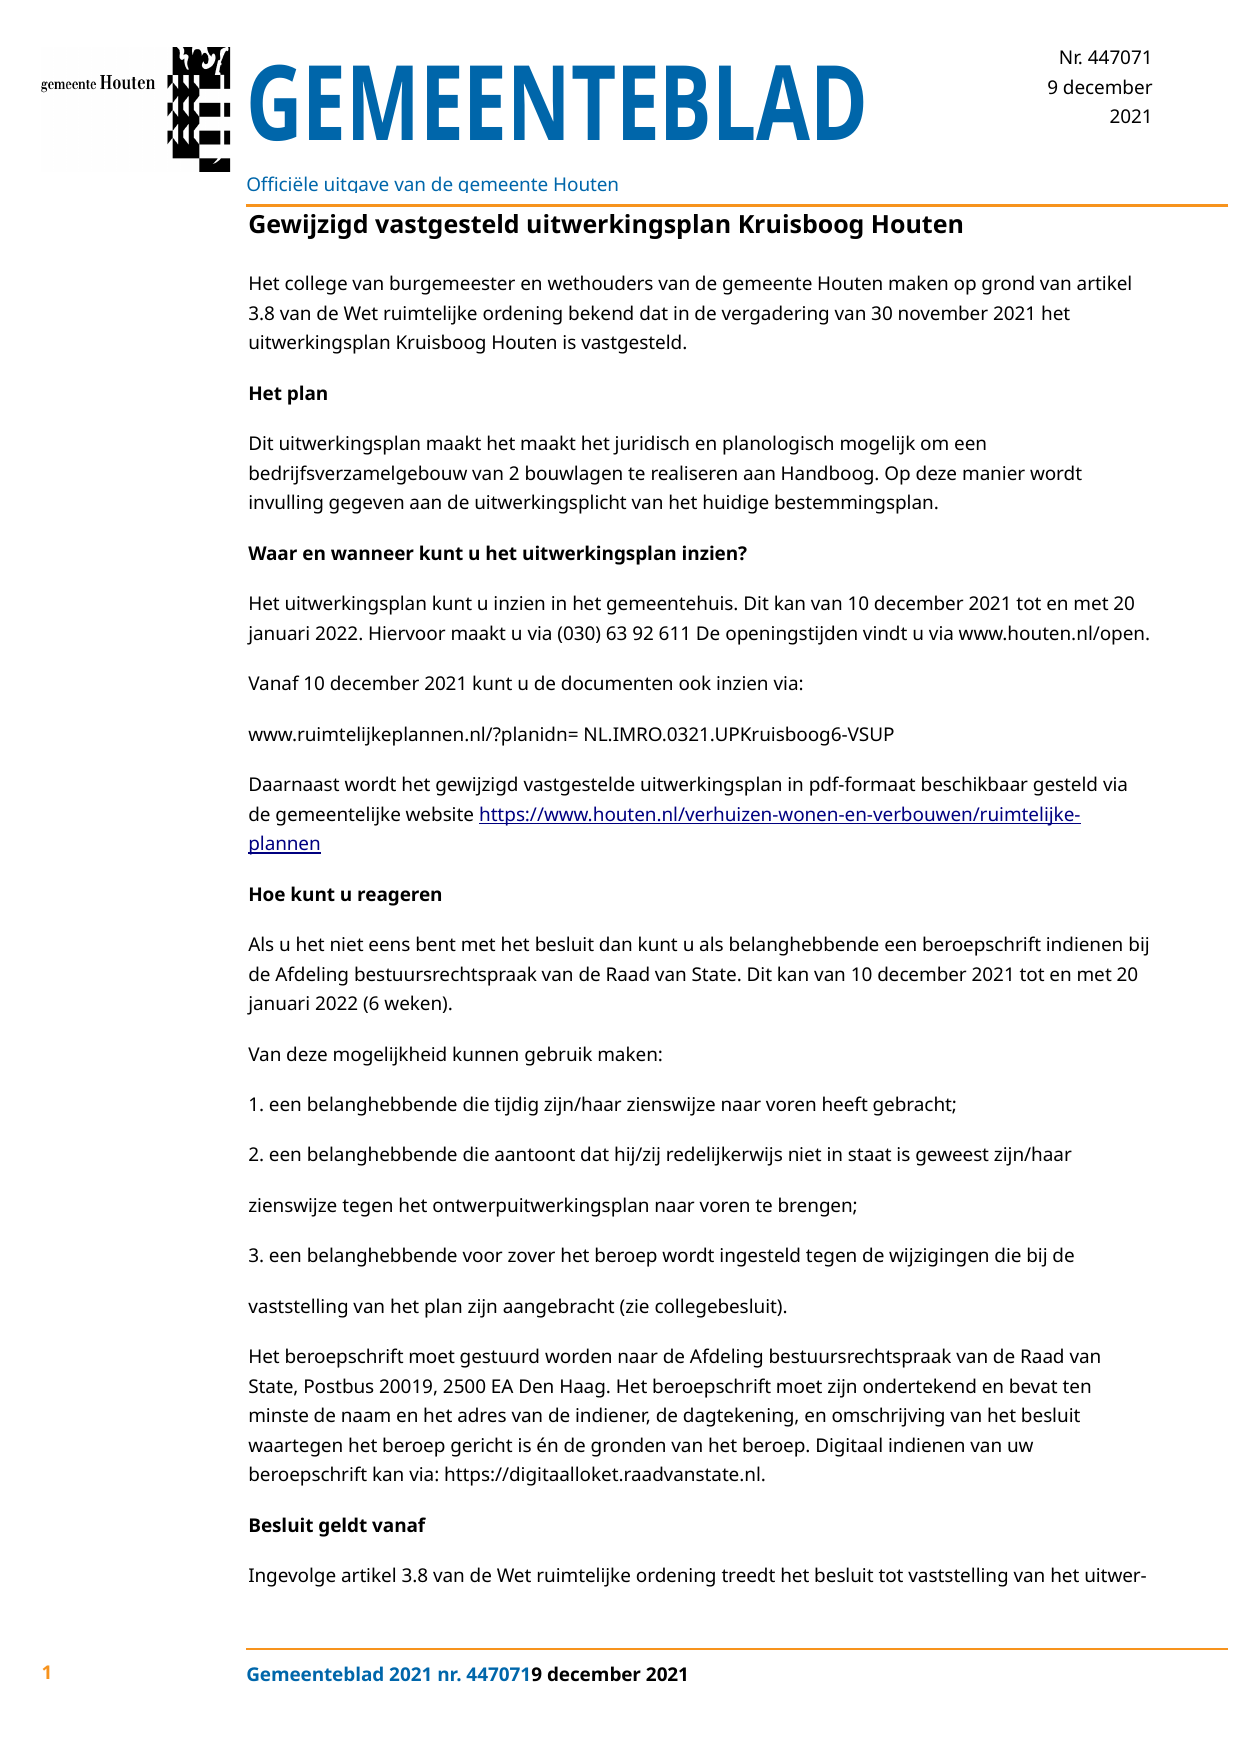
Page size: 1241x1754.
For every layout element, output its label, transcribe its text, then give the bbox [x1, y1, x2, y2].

text Van deze mogelijkheid kunnen gebruik maken: [248, 1041, 1152, 1066]
text Besluit geldt vanaf [248, 1512, 1152, 1538]
text vaststelling van het plan zijn aangebracht (zie collegebesluit). [248, 1293, 1152, 1318]
text Dit uitwerkingsplan maakt het maakt het juridisch en planologisch mogelijk om een bedrijfsverzamelgebouw van 2 bouwlagen te realiseren aan Handboog. Op deze manier wordt invulling gegeven aan de uitwerkingsplicht van het huidige bestemmingsplan. [248, 430, 1152, 515]
text Hoe kunt u reageren [248, 881, 1152, 906]
picture [41, 47, 231, 172]
text Waar en wanneer kunt u het uitwerkingsplan inzien? [248, 540, 1152, 566]
text 2. een belanghebbende die aantoont dat hij/zij redelijkerwijs niet in staat is geweest zijn/haar [248, 1142, 1152, 1167]
text Het plan [248, 380, 1152, 406]
text 1. een belanghebbende die tijdig zijn/haar zienswijze naar voren heeft gebracht; [248, 1091, 1152, 1117]
text Daarnaast wordt het gewijzigd vastgestelde uitwerkingsplan in pdf-formaat beschikbaar gesteld via de gemeentelijke website https://www.houten.nl/verhuizen-wonen-en-verbouwen/ruimtelijke-plannen [248, 771, 1152, 856]
text Als u het niet eens bent met het besluit dan kunt u als belanghebbende een beroepschrift indienen bij de Afdeling bestuursrechtspraak van de Raad van State. Dit kan van 10 december 2021 tot en met 20 januari 2022 (6 weken). [248, 931, 1152, 1016]
text Ingevolge artikel 3.8 van de Wet ruimtelijke ordening treedt het besluit tot vaststelling van het uitwer- [248, 1562, 1152, 1588]
text www.ruimtelijkeplannen.nl/?planidn= NL.IMRO.0321.UPKruisboog6-VSUP [248, 721, 1152, 746]
text Het college van burgemeester en wethouders van de gemeente Houten maken op grond van artikel 3.8 van de Wet ruimtelijke ordening bekend dat in de vergadering van 30 november 2021 het uitwerkingsplan Kruisboog Houten is vastgesteld. [248, 270, 1152, 355]
text Vanaf 10 december 2021 kunt u de documenten ook inzien via: [248, 670, 1152, 696]
text Het uitwerkingsplan kunt u inzien in het gemeentehuis. Dit kan van 10 december 2021 tot en met 20 januari 2022. Hiervoor maakt u via (030) 63 92 611 De openingstijden vindt u via www.houten.nl/open. [248, 590, 1152, 646]
text Gewijzigd vastgesteld uitwerkingsplan Kruisboog Houten [248, 207, 1152, 241]
text zienswijze tegen het ontwerpuitwerkingsplan naar voren te brengen; [248, 1192, 1152, 1218]
text Het beroepschrift moet gestuurd worden naar de Afdeling bestuursrechtspraak van de Raad van State, Postbus 20019, 2500 EA Den Haag. Het beroepschrift moet zijn ondertekend en bevat ten minste de naam en het adres van de indiener, de dagtekening, en omschrijving van het besluit waartegen het beroep gericht is én de gronden van het beroep. Digitaal indienen van uw beroepschrift kan via: https://digitaalloket.raadvanstate.nl. [248, 1343, 1152, 1487]
text 3. een belanghebbende voor zover het beroep wordt ingesteld tegen de wijzigingen die bij de [248, 1242, 1152, 1268]
